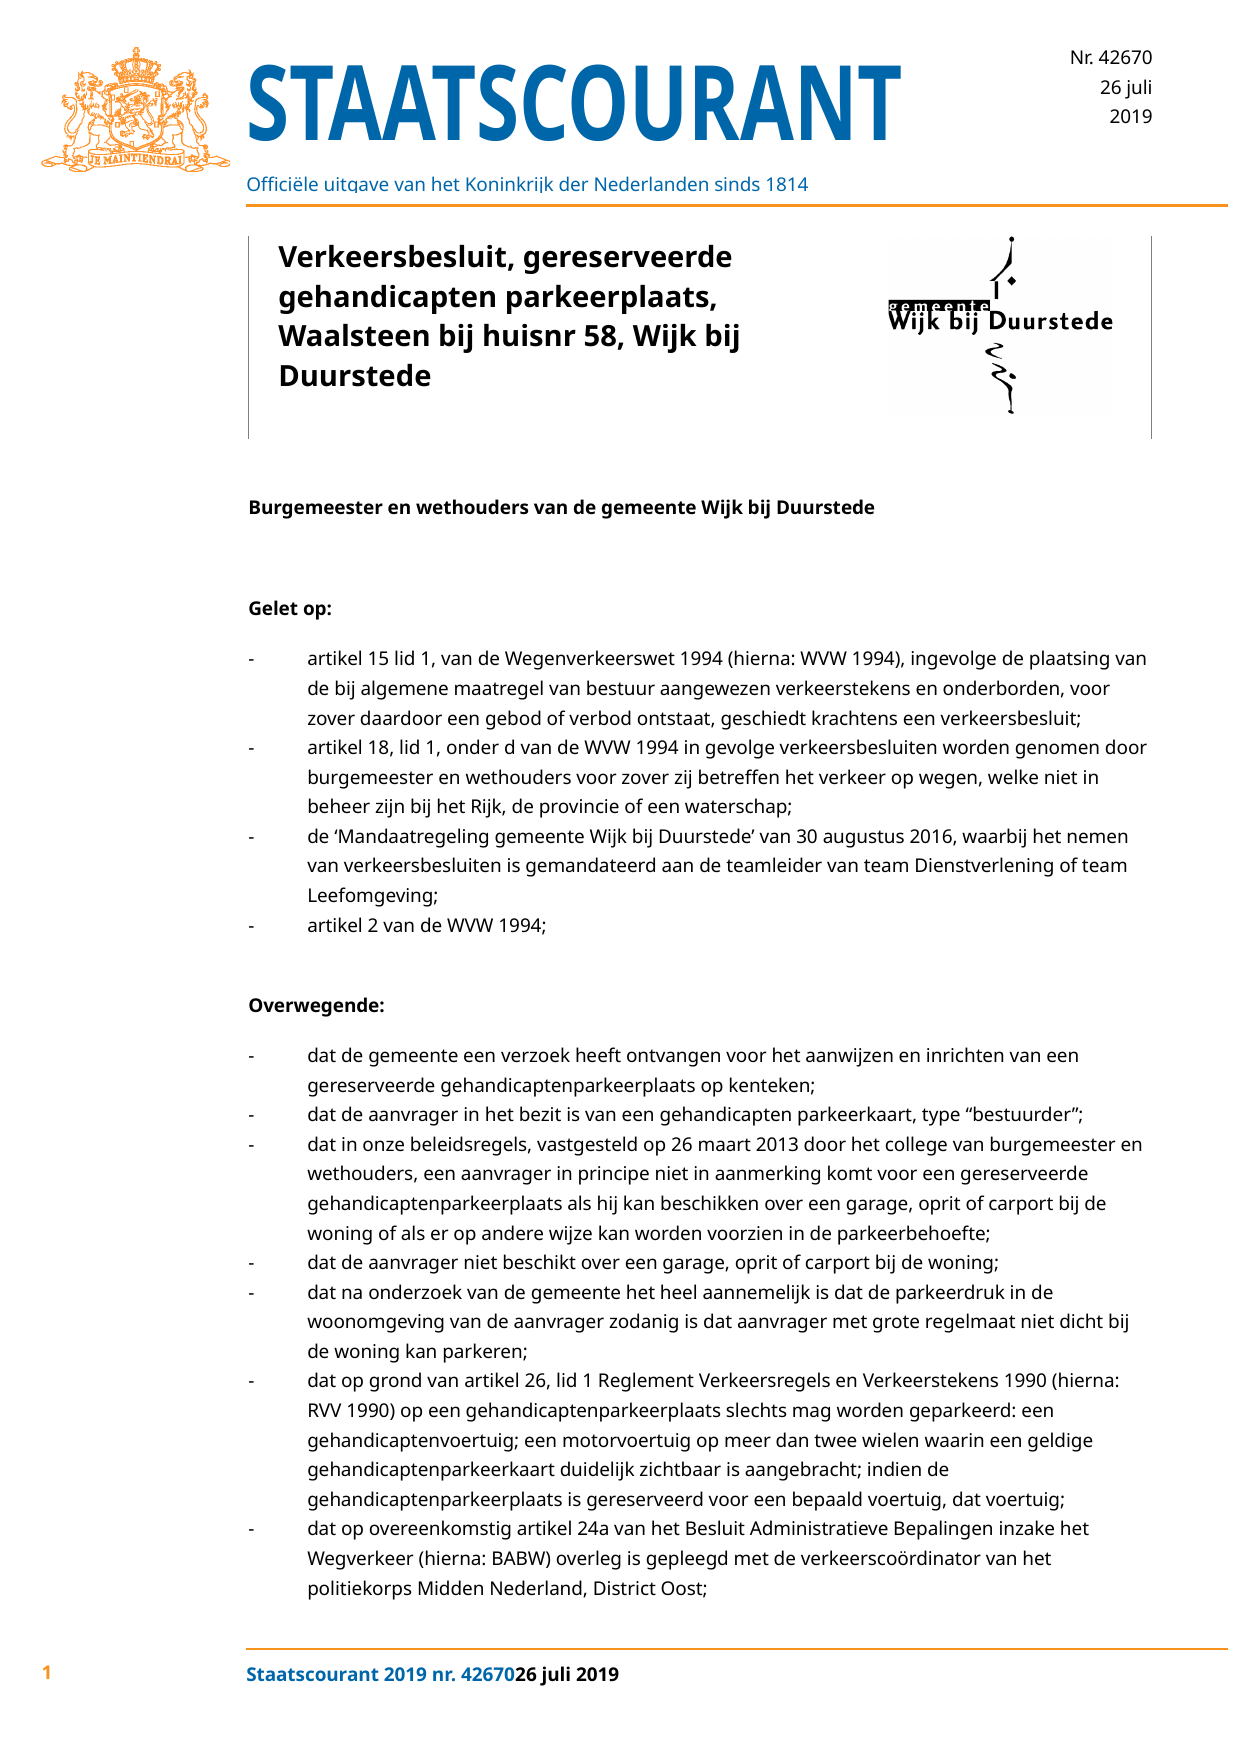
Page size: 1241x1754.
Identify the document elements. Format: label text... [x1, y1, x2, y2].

list dat de gemeente een verzoek heeft ontvangen voor het aanwijzen en inrichten van een gereserveerde gehandicaptenparkeerplaats op kenteken; [248, 1042, 1152, 1098]
list artikel 15 lid 1, van de Wegenverkeerswet 1994 (hierna: WVW 1994), ingevolge de plaatsing van de bij algemene maatregel van bestuur aangewezen verkeerstekens en onderborden, voor zover daardoor een gebod of verbod ontstaat, geschiedt krachtens een verkeersbesluit; [248, 646, 1152, 731]
table_header [850, 414, 1151, 439]
list de ‘Mandaatregeling gemeente Wijk bij Duurstede’ van 30 augustus 2016, waarbij het nemen van verkeersbesluiten is gemandateerd aan de teamleider van team Dienstverlening of team Leefomgeving; [248, 823, 1152, 908]
text Overwegende: [248, 992, 1152, 1018]
list dat op grond van artikel 26, lid 1 Reglement Verkeersregels en Verkeerstekens 1990 (hierna: RVV 1990) op een gehandicaptenparkeerplaats slechts mag worden geparkeerd: een gehandicaptenvoertuig; een motorvoertuig op meer dan twee wielen waarin een geldige gehandicaptenparkeerkaart duidelijk zichtbaar is aangebracht; indien de gehandicaptenparkeerplaats is gereserveerd voor een bepaald voertuig, dat voertuig; [248, 1368, 1152, 1512]
list dat na onderzoek van de gemeente het heel aannemelijk is dat de parkeerdruk in de woonomgeving van de aanvrager zodanig is dat aanvrager met grote regelmaat niet dicht bij de woning kan parkeren; [248, 1279, 1152, 1364]
list dat de aanvrager in het bezit is van een gehandicapten parkeerkaart, type “bestuurder”; [248, 1101, 1152, 1127]
table_header Verkeersbesluit, gereserveerde gehandicapten parkeerplaats, Waalsteen bij huisnr 58, Wijk bij Duurstede [249, 236, 850, 439]
table_header [1113, 236, 1151, 413]
table_header [850, 236, 888, 413]
list dat in onze beleidsregels, vastgesteld op 26 maart 2013 door het college van burgemeester en wethouders, een aanvrager in principe niet in aanmerking komt voor een gereserveerde gehandicaptenparkeerplaats als hij kan beschikken over een garage, oprit of carport bij de woning of als er op andere wijze kan worden voorzien in de parkeerbehoefte; [248, 1131, 1152, 1246]
picture [888, 236, 1113, 414]
list dat de aanvrager niet beschikt over een garage, oprit of carport bij de woning; [248, 1249, 1152, 1275]
list artikel 18, lid 1, onder d van de WVW 1994 in gevolge verkeersbesluiten worden genomen door burgemeester en wethouders voor zover zij betreffen het verkeer op wegen, welke niet in beheer zijn bij het Rijk, de provincie of een waterschap; [248, 734, 1152, 819]
list artikel 2 van de WVW 1994; [248, 912, 1152, 938]
picture [41, 47, 231, 172]
text Burgemeester en wethouders van de gemeente Wijk bij Duurstede [248, 494, 1152, 520]
text Gelet op: [248, 595, 1152, 621]
list dat op overeenkomstig artikel 24a van het Besluit Administratieve Bepalingen inzake het Wegverkeer (hierna: BABW) overleg is gepleegd met de verkeerscoördinator van het politiekorps Midden Nederland, District Oost; [248, 1516, 1152, 1601]
